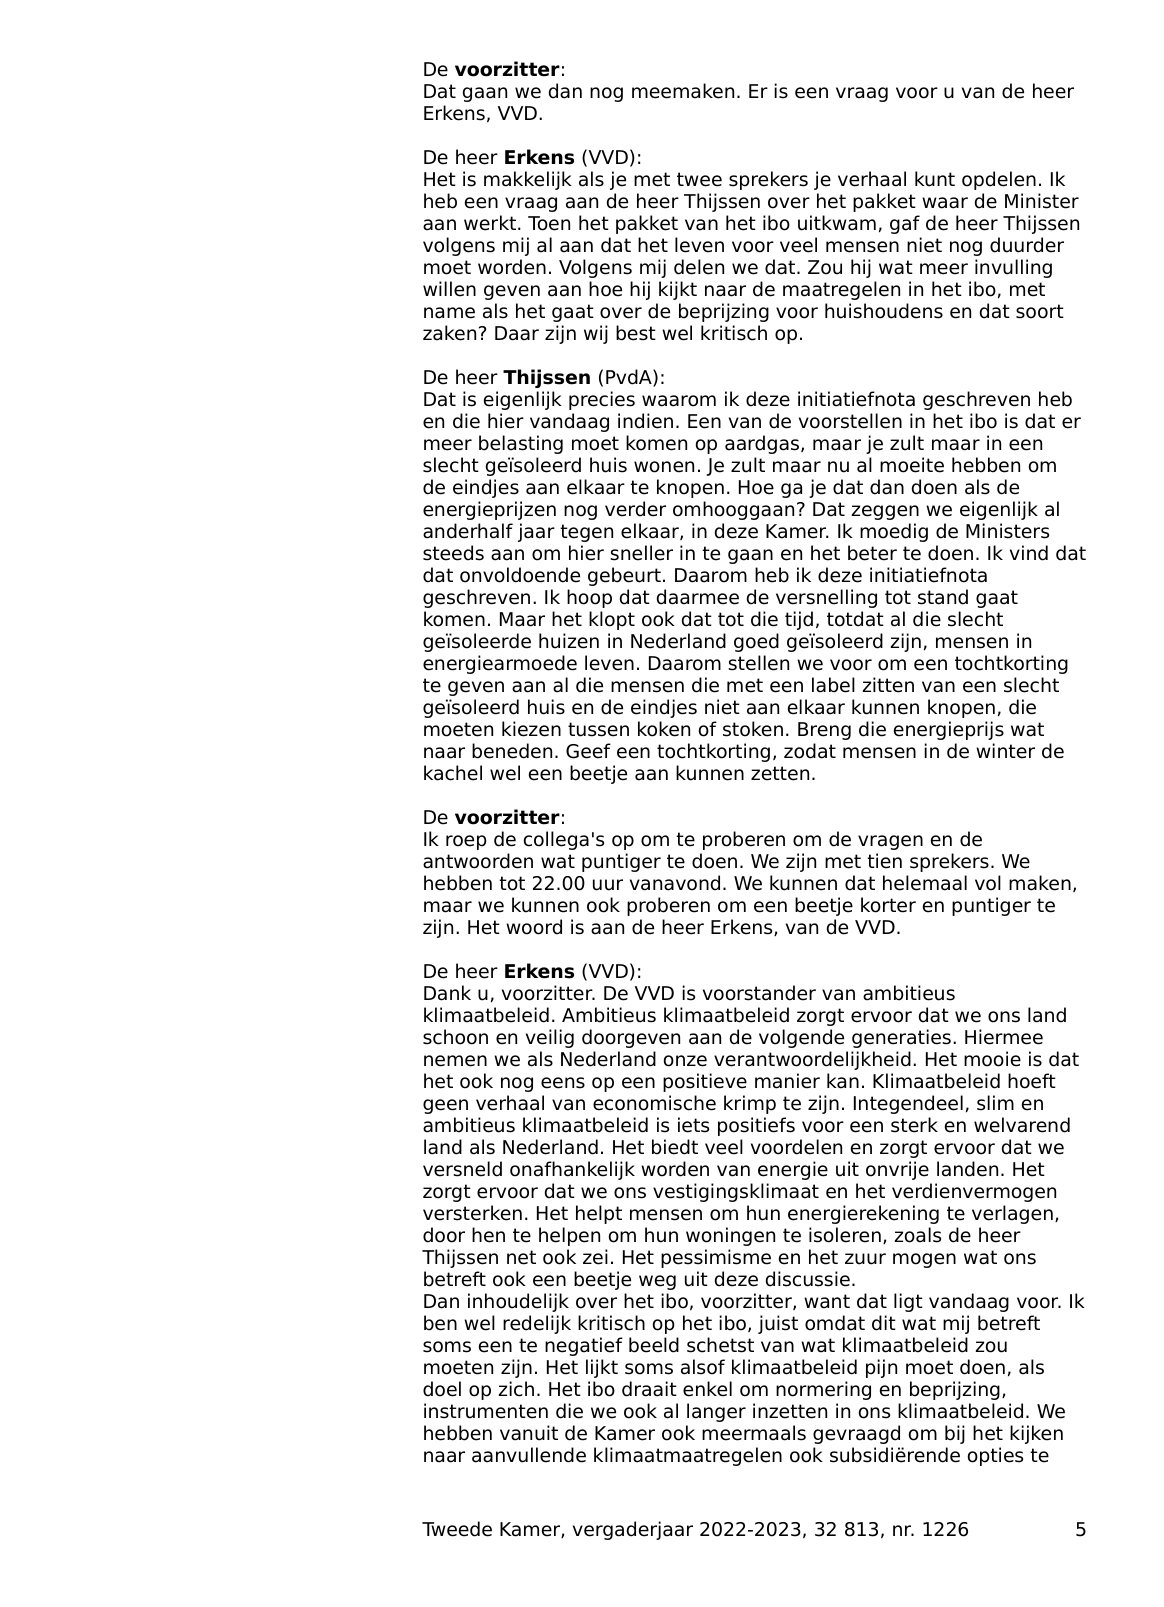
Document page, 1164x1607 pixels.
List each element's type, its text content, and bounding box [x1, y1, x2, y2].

text De heer Erkens (VVD): [422, 961, 1087, 983]
text De voorzitter: [422, 59, 1087, 81]
text Dat is eigenlijk precies waarom ik deze initiatiefnota geschreven heb en die hier vandaag indien. Een van de voorstellen in het ibo is dat er meer belasting moet komen op aardgas, maar je zult maar in een slecht geïsoleerd huis wonen. Je zult maar nu al moeite hebben om de eindjes aan elkaar te knopen. Hoe ga je dat dan doen als de energieprijzen nog verder omhooggaan? Dat zeggen we eigenlijk al anderhalf jaar tegen elkaar, in deze Kamer. Ik moedig de Ministers steeds aan om hier sneller in te gaan en het beter te doen. Ik vind dat dat onvoldoende gebeurt. Daarom heb ik deze initiatiefnota geschreven. Ik hoop dat daarmee de versnelling tot stand gaat komen. Maar het klopt ook dat tot die tijd, totdat al die slecht geïsoleerde huizen in Nederland goed geïsoleerd zijn, mensen in energiearmoede leven. Daarom stellen we voor om een tochtkorting te geven aan al die mensen die met een label zitten van een slecht geïsoleerd huis en de eindjes niet aan elkaar kunnen knopen, die moeten kiezen tussen koken of stoken. Breng die energieprijs wat naar beneden. Geef een tochtkorting, zodat mensen in de winter de kachel wel een beetje aan kunnen zetten. [422, 389, 1087, 785]
text De heer Erkens (VVD): [422, 147, 1087, 169]
text Het is makkelijk als je met twee sprekers je verhaal kunt opdelen. Ik heb een vraag aan de heer Thijssen over het pakket waar de Minister aan werkt. Toen het pakket van het ibo uitkwam, gaf de heer Thijssen volgens mij al aan dat het leven voor veel mensen niet nog duurder moet worden. Volgens mij delen we dat. Zou hij wat meer invulling willen geven aan hoe hij kijkt naar de maatregelen in het ibo, met name als het gaat over de beprijzing voor huishoudens en dat soort zaken? Daar zijn wij best wel kritisch op. [422, 169, 1087, 345]
text Dank u, voorzitter. De VVD is voorstander van ambitieus klimaatbeleid. Ambitieus klimaatbeleid zorgt ervoor dat we ons land schoon en veilig doorgeven aan de volgende generaties. Hiermee nemen we als Nederland onze verantwoordelijkheid. Het mooie is dat het ook nog eens op een positieve manier kan. Klimaatbeleid hoeft geen verhaal van economische krimp te zijn. Integendeel, slim en ambitieus klimaatbeleid is iets positiefs voor een sterk en welvarend land als Nederland. Het biedt veel voordelen en zorgt ervoor dat we versneld onafhankelijk worden van energie uit onvrije landen. Het zorgt ervoor dat we ons vestigingsklimaat en het verdienvermogen versterken. Het helpt mensen om hun energierekening te verlagen, door hen te helpen om hun woningen te isoleren, zoals de heer Thijssen net ook zei. Het pessimisme en het zuur mogen wat ons betreft ook een beetje weg uit deze discussie. [422, 983, 1087, 1291]
text Ik roep de collega's op om te proberen om de vragen en de antwoorden wat puntiger te doen. We zijn met tien sprekers. We hebben tot 22.00 uur vanavond. We kunnen dat helemaal vol maken, maar we kunnen ook proberen om een beetje korter en puntiger te zijn. Het woord is aan de heer Erkens, van de VVD. [422, 829, 1087, 939]
text De heer Thijssen (PvdA): [422, 367, 1087, 389]
text Dan inhoudelijk over het ibo, voorzitter, want dat ligt vandaag voor. Ik ben wel redelijk kritisch op het ibo, juist omdat dit wat mij betreft soms een te negatief beeld schetst van wat klimaatbeleid zou moeten zijn. Het lijkt soms alsof klimaatbeleid pijn moet doen, als doel op zich. Het ibo draait enkel om normering en beprijzing, instrumenten die we ook al langer inzetten in ons klimaatbeleid. We hebben vanuit de Kamer ook meermaals gevraagd om bij het kijken naar aanvullende klimaatmaatregelen ook subsidiërende opties te [422, 1291, 1087, 1467]
text De voorzitter: [422, 807, 1087, 829]
text Dat gaan we dan nog meemaken. Er is een vraag voor u van de heer Erkens, VVD. [422, 81, 1087, 125]
